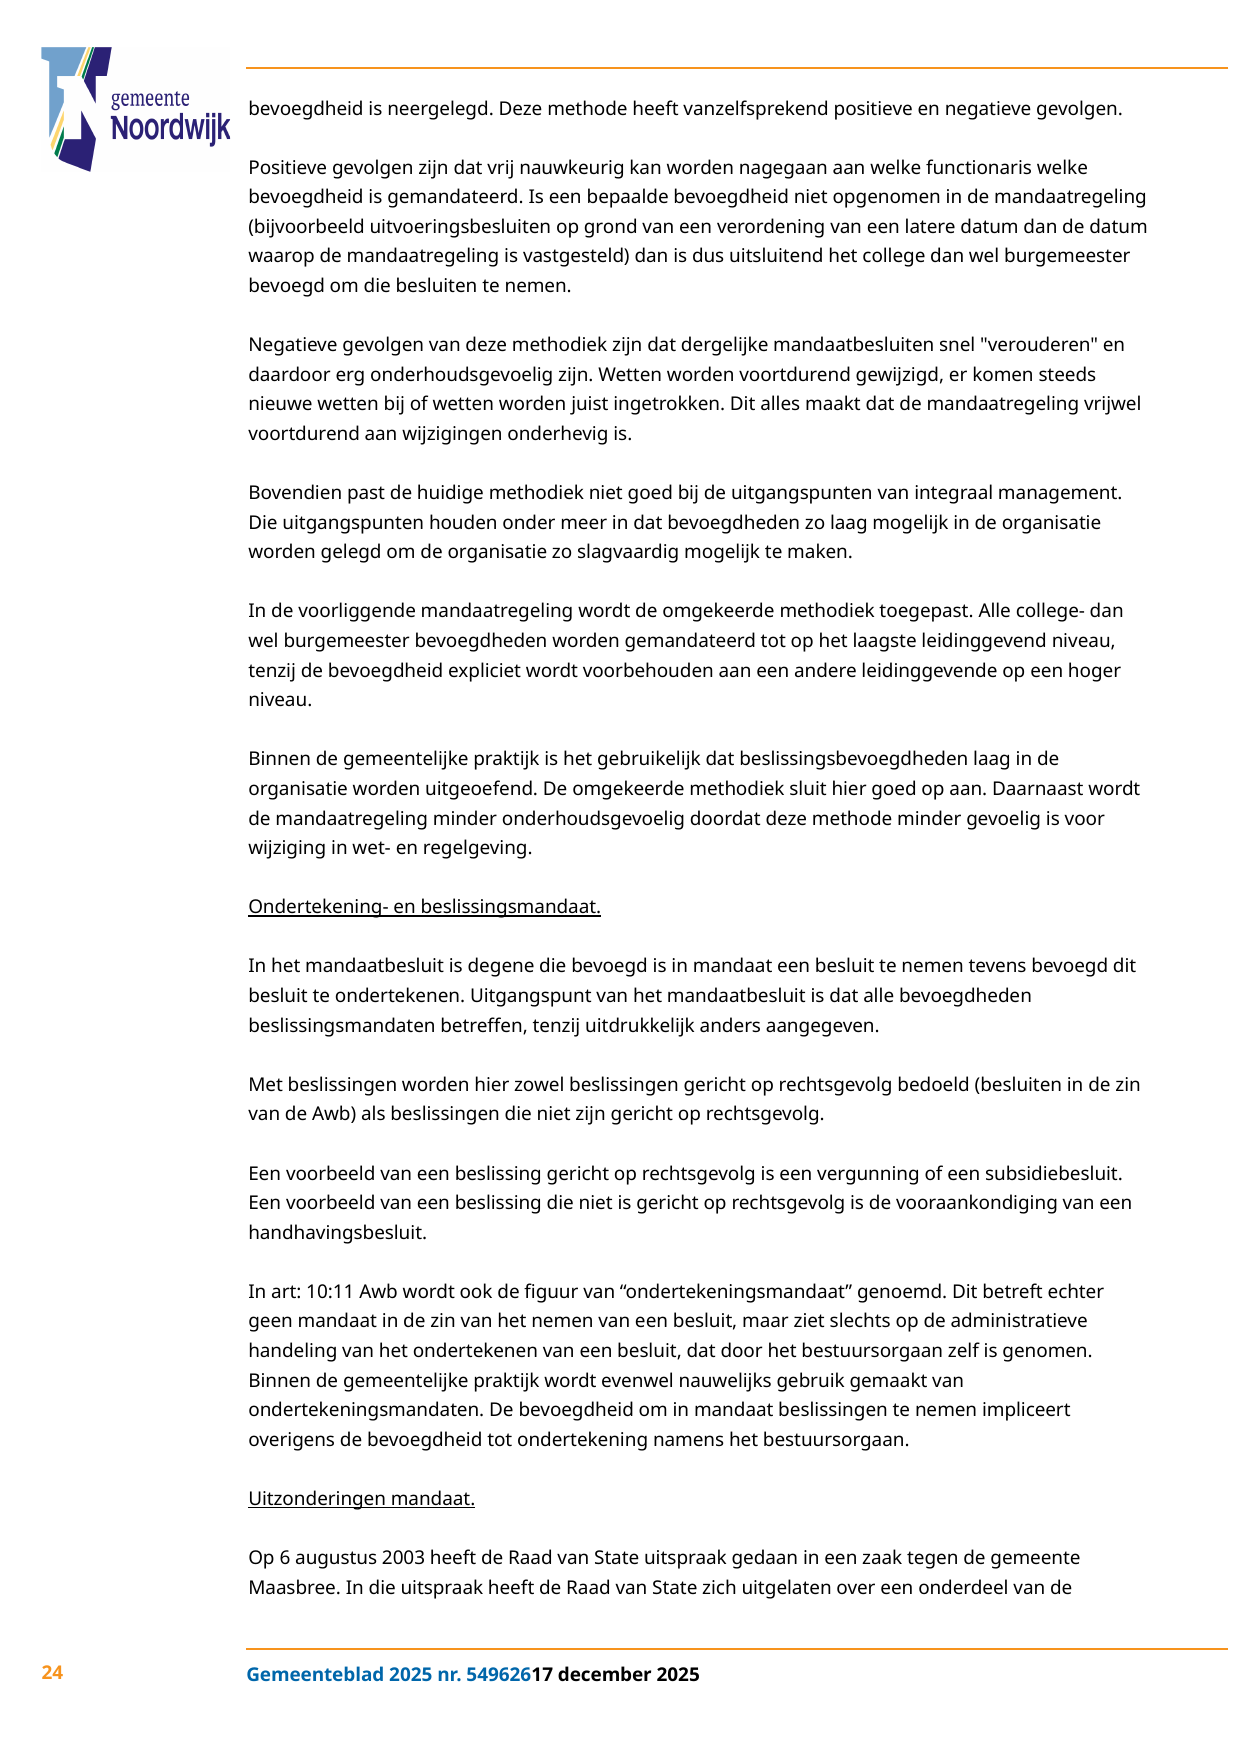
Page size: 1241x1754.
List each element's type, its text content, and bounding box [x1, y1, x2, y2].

text In art: 10:11 Awb wordt ook de figuur van “ondertekeningsmandaat” genoemd. Dit betreft echter geen mandaat in de zin van het nemen van een besluit, maar ziet slechts op de administratieve handeling van het ondertekenen van een besluit, dat door het bestuursorgaan zelf is genomen. Binnen de gemeentelijke praktijk wordt evenwel nauwelijks gebruik gemaakt van ondertekeningsmandaten. De bevoegdheid om in mandaat beslissingen te nemen impliceert overigens de bevoegdheid tot ondertekening namens het bestuursorgaan. [248, 1278, 1152, 1452]
text Een voorbeeld van een beslissing gericht op rechtsgevolg is een vergunning of een subsidiebesluit. Een voorbeeld van een beslissing die niet is gericht op rechtsgevolg is de vooraankondiging van een handhavingsbesluit. [248, 1160, 1152, 1245]
picture [41, 47, 231, 172]
text Binnen de gemeentelijke praktijk is het gebruikelijk dat beslissingsbevoegdheden laag in de organisatie worden uitgeoefend. De omgekeerde methodiek sluit hier goed op aan. Daarnaast wordt de mandaatregeling minder onderhoudsgevoelig doordat deze methode minder gevoelig is voor wijziging in wet- en regelgeving. [248, 746, 1152, 860]
text bevoegdheid is neergelegd. Deze methode heeft vanzelfsprekend positieve en negatieve gevolgen. [248, 95, 1152, 121]
text Ondertekening- en beslissingsmandaat. [248, 893, 1152, 919]
text In het mandaatbesluit is degene die bevoegd is in mandaat een besluit te nemen tevens bevoegd dit besluit te ondertekenen. Uitgangspunt van het mandaatbesluit is dat alle bevoegdheden beslissingsmandaten betreffen, tenzij uitdrukkelijk anders aangegeven. [248, 953, 1152, 1038]
text In de voorliggende mandaatregeling wordt de omgekeerde methodiek toegepast. Alle college- dan wel burgemeester bevoegdheden worden gemandateerd tot op het laagste leidinggevend niveau, tenzij de bevoegdheid expliciet wordt voorbehouden aan een andere leidinggevende op een hoger niveau. [248, 598, 1152, 712]
text Positieve gevolgen zijn dat vrij nauwkeurig kan worden nagegaan aan welke functionaris welke bevoegdheid is gemandateerd. Is een bepaalde bevoegdheid niet opgenomen in de mandaatregeling (bijvoorbeeld uitvoeringsbesluiten op grond van een verordening van een latere datum dan de datum waarop de mandaatregeling is vastgesteld) dan is dus uitsluitend het college dan wel burgemeester bevoegd om die besluiten te nemen. [248, 154, 1152, 298]
text Met beslissingen worden hier zowel beslissingen gericht op rechtsgevolg bedoeld (besluiten in de zin van de Awb) als beslissingen die niet zijn gericht op rechtsgevolg. [248, 1071, 1152, 1126]
text Bovendien past de huidige methodiek niet goed bij de uitgangspunten van integraal management. Die uitgangspunten houden onder meer in dat bevoegdheden zo laag mogelijk in de organisatie worden gelegd om de organisatie zo slagvaardig mogelijk te maken. [248, 479, 1152, 564]
text Uitzonderingen mandaat. [248, 1485, 1152, 1511]
text Negatieve gevolgen van deze methodiek zijn dat dergelijke mandaatbesluiten snel "verouderen" en daardoor erg onderhoudsgevoelig zijn. Wetten worden voortdurend gewijzigd, er komen steeds nieuwe wetten bij of wetten worden juist ingetrokken. Dit alles maakt dat de mandaatregeling vrijwel voortdurend aan wijzigingen onderhevig is. [248, 331, 1152, 446]
text Op 6 augustus 2003 heeft de Raad van State uitspraak gedaan in een zaak tegen de gemeente Maasbree. In die uitspraak heeft de Raad van State zich uitgelaten over een onderdeel van de [248, 1544, 1152, 1600]
